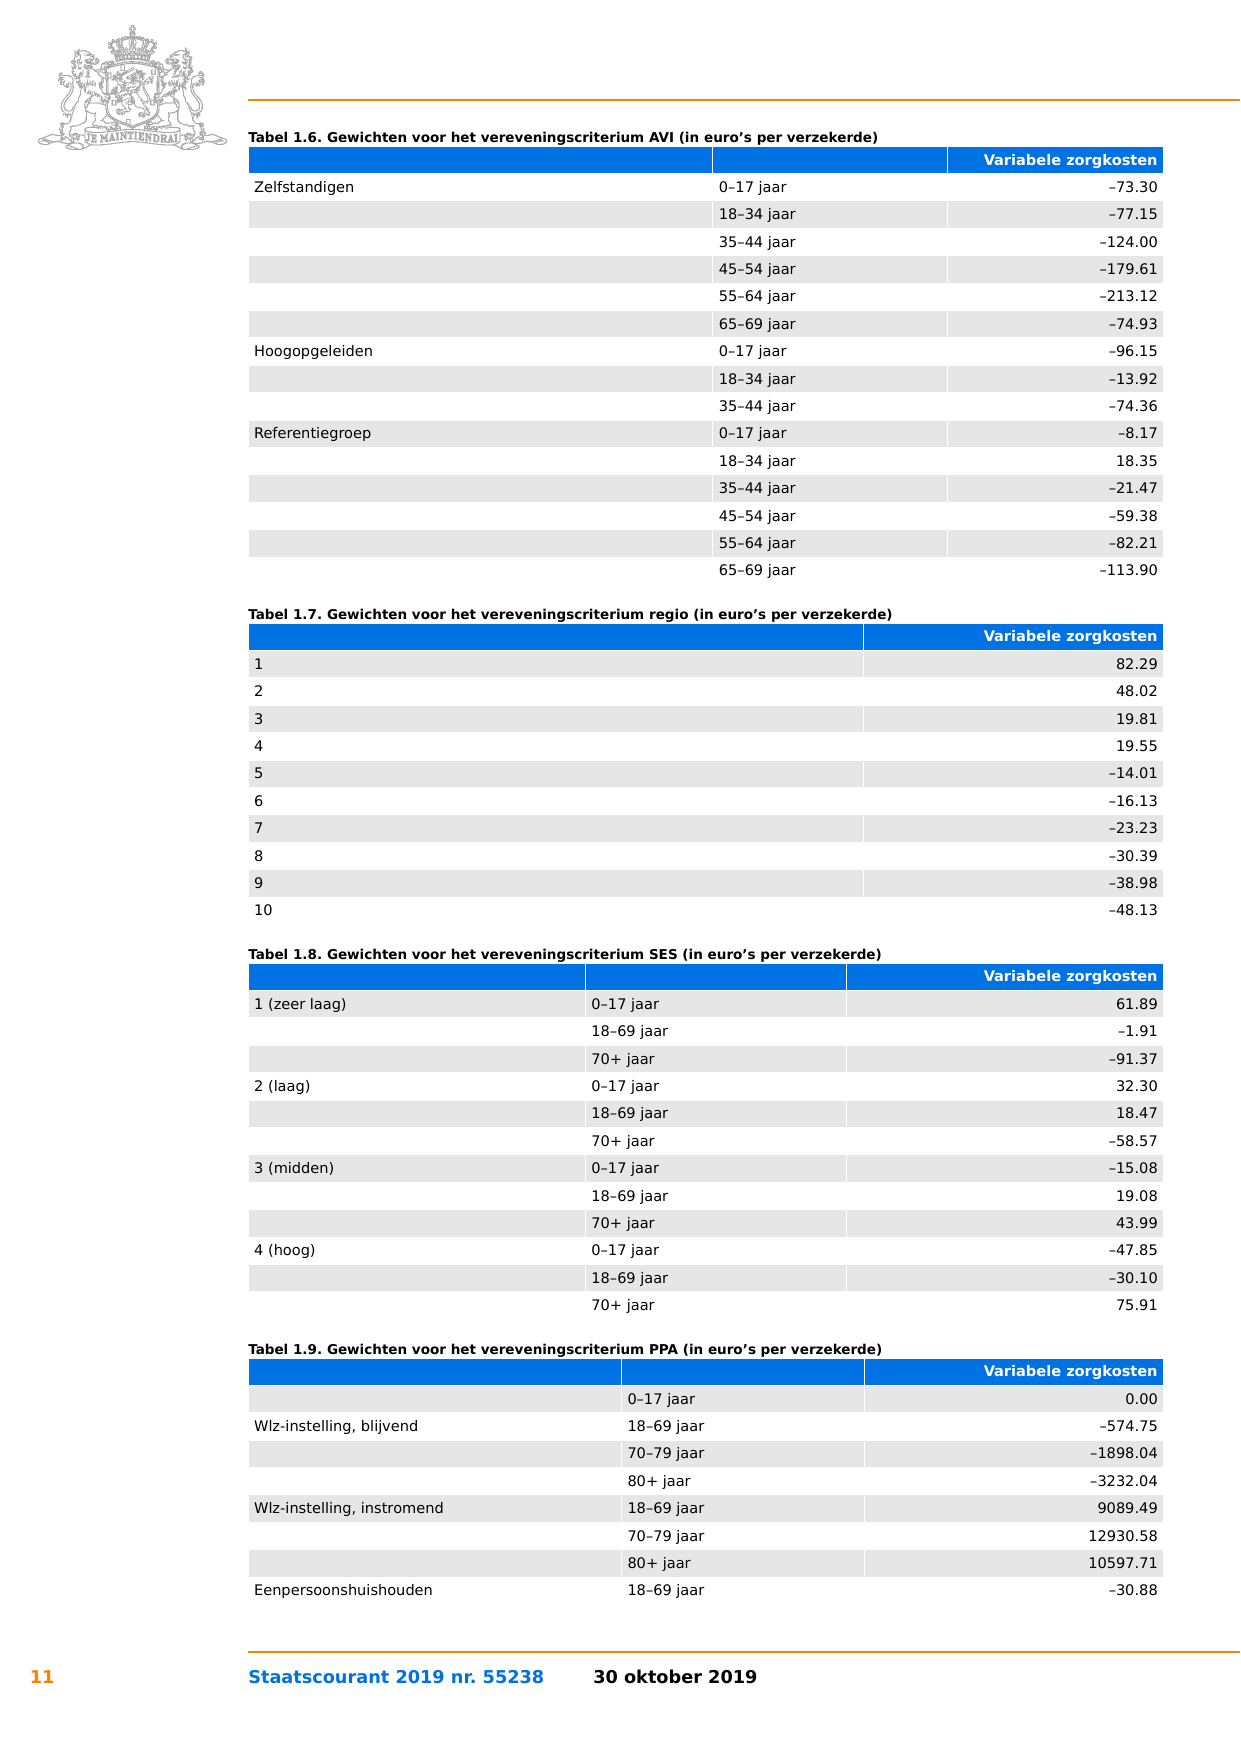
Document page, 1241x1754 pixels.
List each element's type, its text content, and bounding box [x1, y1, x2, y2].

table_cell [249, 256, 712, 283]
table_cell –48.13 [864, 898, 1163, 924]
table_cell [249, 1293, 585, 1319]
table_cell 4 (hoog) [249, 1238, 585, 1264]
table_cell –30.39 [864, 843, 1163, 869]
table_cell –179.61 [948, 256, 1163, 283]
table_cell Variabele zorgkosten [948, 147, 1163, 173]
table_cell 45–54 jaar [713, 256, 947, 283]
table_cell 35–44 jaar [713, 229, 947, 255]
table_cell 18–69 jaar [622, 1413, 864, 1439]
table_cell –91.37 [847, 1046, 1163, 1072]
table_cell –15.08 [847, 1155, 1163, 1182]
table_cell 19.81 [864, 706, 1163, 732]
table_cell –113.90 [948, 558, 1163, 584]
table_cell 80+ jaar [622, 1550, 864, 1577]
table_cell 3 (midden) [249, 1155, 585, 1182]
table_cell [249, 1128, 585, 1154]
table_cell –38.98 [864, 870, 1163, 897]
table_cell [249, 366, 712, 392]
table_cell 82.29 [864, 651, 1163, 677]
table_cell Zelfstandigen [249, 174, 712, 200]
table_cell –73.30 [948, 174, 1163, 200]
table_cell 4 [249, 733, 863, 759]
picture [38, 25, 227, 150]
table_header Tabel 1.8. Gewichten voor het vereveningscriterium SES (in euro’s per verzekerde) [248, 947, 1163, 963]
table_cell [249, 393, 712, 419]
table_cell –13.92 [948, 366, 1163, 392]
table_cell 80+ jaar [622, 1468, 864, 1494]
table_cell –16.13 [864, 788, 1163, 814]
table_cell 2 (laag) [249, 1073, 585, 1099]
table_cell [249, 503, 712, 529]
table_cell [249, 558, 712, 584]
table_cell –77.15 [948, 201, 1163, 228]
table_cell [249, 1019, 585, 1045]
table_cell [249, 475, 712, 502]
table_cell 19.08 [847, 1183, 1163, 1209]
table_cell [249, 1386, 621, 1412]
table_cell –47.85 [847, 1238, 1163, 1264]
table_cell 18–69 jaar [622, 1495, 864, 1522]
table_cell –58.57 [847, 1128, 1163, 1154]
table_cell 0–17 jaar [713, 174, 947, 200]
table_cell –23.23 [864, 815, 1163, 842]
table_cell 18–69 jaar [586, 1183, 846, 1209]
table_cell 0.00 [865, 1386, 1163, 1412]
table_cell 0–17 jaar [586, 1238, 846, 1264]
table_cell Wlz-instelling, blijvend [249, 1413, 621, 1439]
table_cell Variabele zorgkosten [847, 964, 1163, 990]
table_cell 12930.58 [865, 1523, 1163, 1549]
table_cell –1.91 [847, 1019, 1163, 1045]
table_cell 35–44 jaar [713, 475, 947, 502]
table_cell 19.55 [864, 733, 1163, 759]
table_cell 0–17 jaar [586, 1155, 846, 1182]
table_cell [249, 1441, 621, 1467]
table_cell [249, 1359, 621, 1385]
table_cell 10597.71 [865, 1550, 1163, 1577]
table_cell 75.91 [847, 1293, 1163, 1319]
table_cell [586, 964, 846, 990]
table_cell [249, 1523, 621, 1549]
table_cell 18–69 jaar [622, 1578, 864, 1604]
table_cell –213.12 [948, 284, 1163, 310]
table_cell 0–17 jaar [713, 421, 947, 447]
table_cell –74.36 [948, 393, 1163, 419]
table_cell 18.47 [847, 1101, 1163, 1127]
table_cell 70+ jaar [586, 1046, 846, 1072]
table_header Tabel 1.9. Gewichten voor het vereveningscriterium PPA (in euro’s per verzekerde) [248, 1342, 1163, 1357]
table_cell –14.01 [864, 761, 1163, 787]
table_cell [249, 284, 712, 310]
table_cell [249, 229, 712, 255]
table_cell –82.21 [948, 530, 1163, 557]
table_cell 18–69 jaar [586, 1265, 846, 1291]
table_cell [249, 147, 712, 173]
table_cell –124.00 [948, 229, 1163, 255]
table_cell [249, 448, 712, 474]
table_cell [622, 1359, 864, 1385]
table_cell 3 [249, 706, 863, 732]
table_cell 0–17 jaar [586, 991, 846, 1017]
table_cell –30.88 [865, 1578, 1163, 1604]
table_cell 5 [249, 761, 863, 787]
table_cell 7 [249, 815, 863, 842]
table_cell 9 [249, 870, 863, 897]
table_cell 18.35 [948, 448, 1163, 474]
table_cell –30.10 [847, 1265, 1163, 1291]
table_cell 55–64 jaar [713, 284, 947, 310]
table_cell 35–44 jaar [713, 393, 947, 419]
table_cell 43.99 [847, 1210, 1163, 1237]
table_cell 18–34 jaar [713, 201, 947, 228]
table_cell –3232.04 [865, 1468, 1163, 1494]
table_cell 65–69 jaar [713, 311, 947, 337]
table_cell [249, 1265, 585, 1291]
table_cell [249, 624, 863, 650]
table_cell 8 [249, 843, 863, 869]
table_cell 18–34 jaar [713, 366, 947, 392]
table_cell 1 [249, 651, 863, 677]
table_cell [249, 964, 585, 990]
table_cell Referentiegroep [249, 421, 712, 447]
table_cell 70+ jaar [586, 1210, 846, 1237]
table_cell –574.75 [865, 1413, 1163, 1439]
table_cell [249, 1183, 585, 1209]
table_cell [713, 147, 947, 173]
table_cell Hoogopgeleiden [249, 339, 712, 365]
table_cell [249, 1550, 621, 1577]
table_cell –8.17 [948, 421, 1163, 447]
table_cell [249, 201, 712, 228]
table_cell –21.47 [948, 475, 1163, 502]
table_cell [249, 1046, 585, 1072]
table_cell [249, 311, 712, 337]
table_cell [249, 1210, 585, 1237]
table_cell Eenpersoonshuishouden [249, 1578, 621, 1604]
table_cell [249, 1468, 621, 1494]
table_cell 6 [249, 788, 863, 814]
table_cell 18–69 jaar [586, 1101, 846, 1127]
table_cell Wlz-instelling, instromend [249, 1495, 621, 1522]
table_cell 70–79 jaar [622, 1441, 864, 1467]
table_cell 0–17 jaar [713, 339, 947, 365]
table_cell Variabele zorgkosten [864, 624, 1163, 650]
table_cell 32.30 [847, 1073, 1163, 1099]
table_cell 70+ jaar [586, 1293, 846, 1319]
table_cell 48.02 [864, 679, 1163, 705]
table_header Tabel 1.6. Gewichten voor het vereveningscriterium AVI (in euro’s per verzekerde) [248, 130, 1163, 146]
table_cell –1898.04 [865, 1441, 1163, 1467]
table_cell –74.93 [948, 311, 1163, 337]
table_cell 9089.49 [865, 1495, 1163, 1522]
table_cell 61.89 [847, 991, 1163, 1017]
table_cell 55–64 jaar [713, 530, 947, 557]
table_cell 0–17 jaar [586, 1073, 846, 1099]
table_header Tabel 1.7. Gewichten voor het vereveningscriterium regio (in euro’s per verzekerde) [248, 607, 1163, 623]
table_cell 1 (zeer laag) [249, 991, 585, 1017]
table_cell Variabele zorgkosten [865, 1359, 1163, 1385]
table_cell 70+ jaar [586, 1128, 846, 1154]
table_cell 10 [249, 898, 863, 924]
table_cell 0–17 jaar [622, 1386, 864, 1412]
table_cell [249, 1101, 585, 1127]
table_cell 18–69 jaar [586, 1019, 846, 1045]
table_cell 70–79 jaar [622, 1523, 864, 1549]
table_cell 65–69 jaar [713, 558, 947, 584]
table_cell 45–54 jaar [713, 503, 947, 529]
table_cell –96.15 [948, 339, 1163, 365]
table_cell 2 [249, 679, 863, 705]
table_cell 18–34 jaar [713, 448, 947, 474]
table_cell [249, 530, 712, 557]
table_cell –59.38 [948, 503, 1163, 529]
